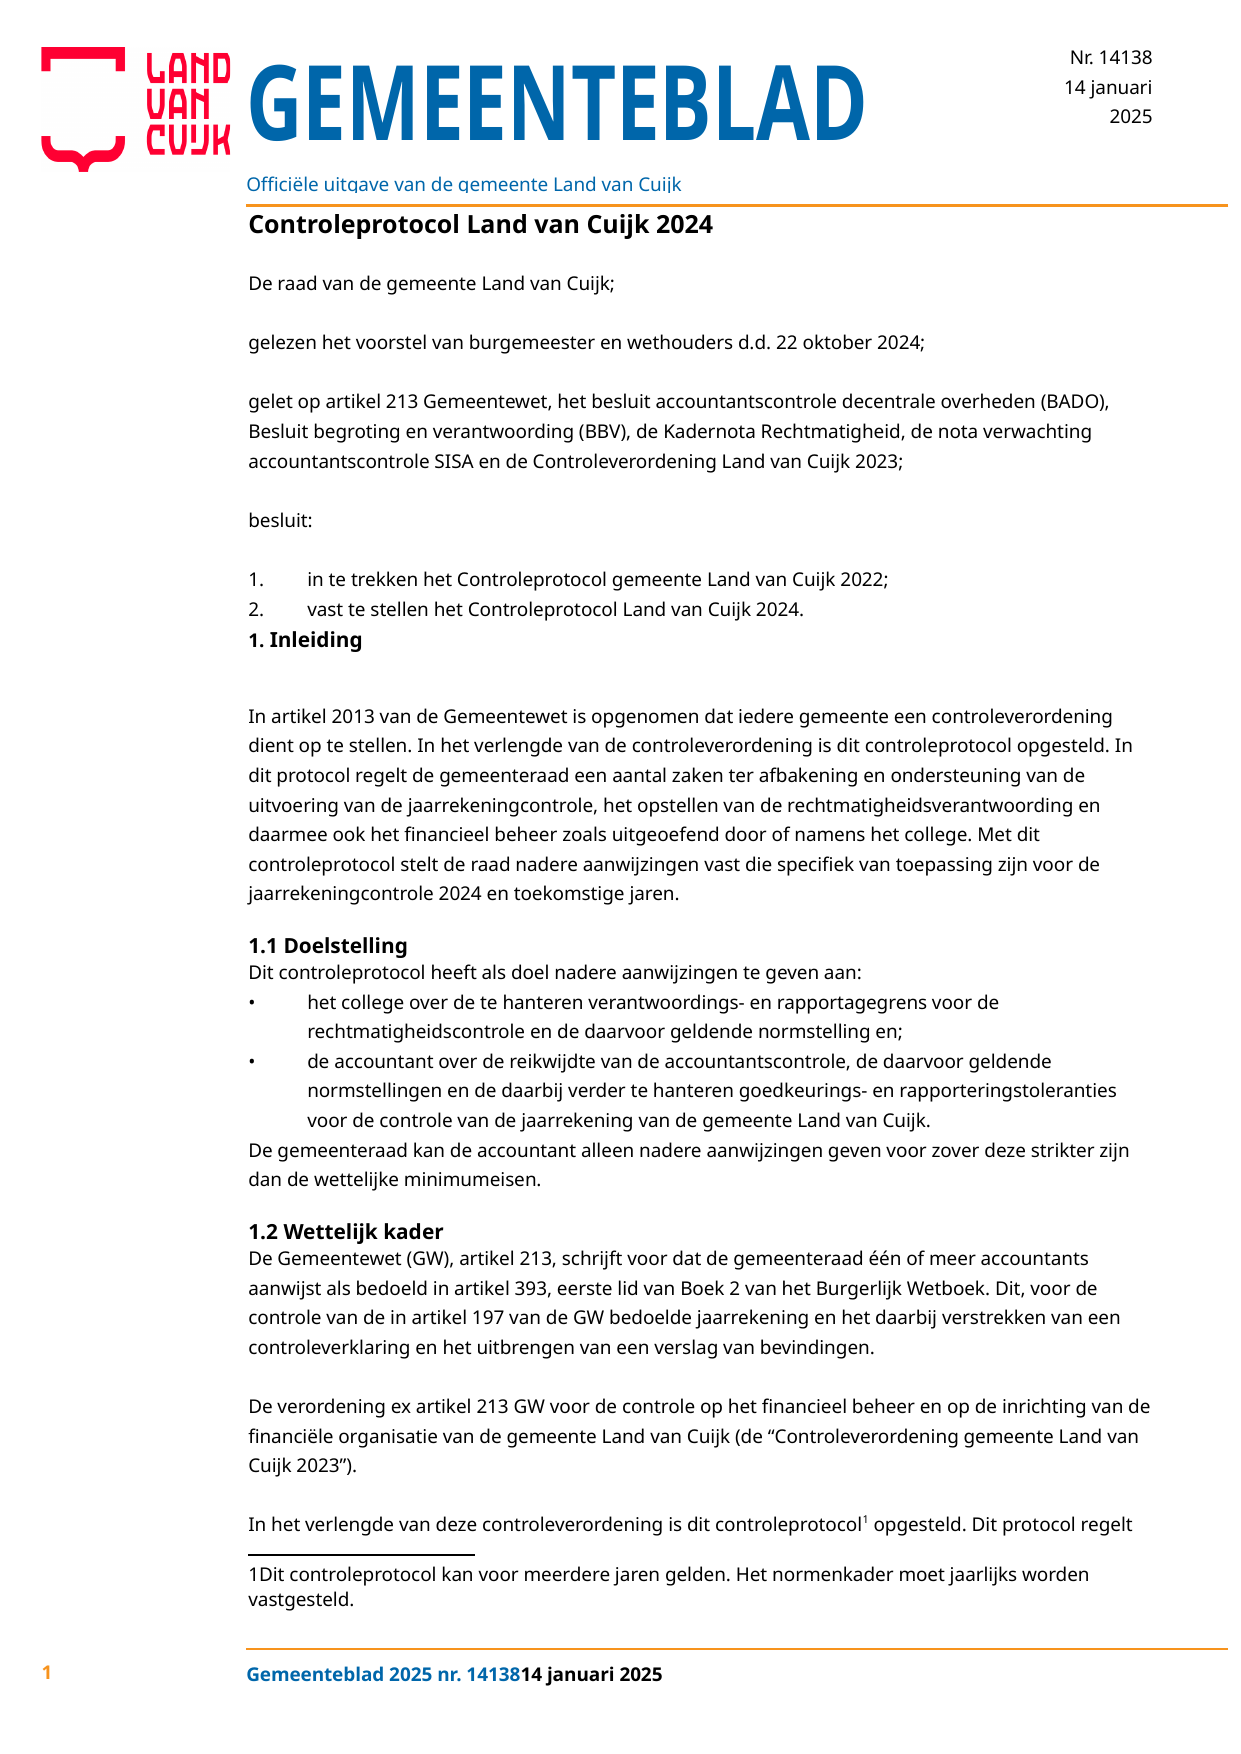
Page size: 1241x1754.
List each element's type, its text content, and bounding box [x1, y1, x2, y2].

text De gemeenteraad kan de accountant alleen nadere aanwijzingen geven voor zover deze strikter zijn dan de wettelijke minimumeisen. [248, 1137, 1152, 1192]
text Dit controleprotocol heeft als doel nadere aanwijzingen te geven aan: [248, 959, 1152, 985]
text In het verlengde van deze controleverordening is dit controleprotocol opgesteld. Dit protocol regelt [248, 1512, 1152, 1537]
list in te trekken het Controleprotocol gemeente Land van Cuijk 2022; [248, 566, 1152, 592]
text De raad van de gemeente Land van Cuijk; [248, 270, 1152, 296]
list het college over de te hanteren verantwoordings- en rapportagegrens voor de rechtmatigheidscontrole en de daarvoor geldende normstelling en; [248, 989, 1152, 1044]
text De Gemeentewet (GW), artikel 213, schrijft voor dat de gemeenteraad één of meer accountants aanwijst als bedoeld in artikel 393, eerste lid van Boek 2 van het Burgerlijk Wetboek. Dit, voor de controle van de in artikel 197 van de GW bedoelde jaarrekening en het daarbij verstrekken van een controleverklaring en het uitbrengen van een verslag van bevindingen. [248, 1245, 1152, 1360]
text besluit: [248, 507, 1152, 533]
text In artikel 2013 van de Gemeentewet is opgenomen dat iedere gemeente een controleverordening dient op te stellen. In het verlengde van de controleverordening is dit controleprotocol opgesteld. In dit protocol regelt de gemeenteraad een aantal zaken ter afbakening en ondersteuning van de uitvoering van de jaarrekeningcontrole, het opstellen van de rechtmatigheidsverantwoording en daarmee ook het financieel beheer zoals uitgeoefend door of namens het college. Met dit controleprotocol stelt de raad nadere aanwijzingen vast die specifiek van toepassing zijn voor de jaarrekeningcontrole 2024 en toekomstige jaren. [248, 703, 1152, 906]
text gelet op artikel 213 Gemeentewet, het besluit accountantscontrole decentrale overheden (BADO), Besluit begroting en verantwoording (BBV), de Kadernota Rechtmatigheid, de nota verwachting accountantscontrole SISA en de Controleverordening Land van Cuijk 2023; [248, 389, 1152, 473]
text Controleprotocol Land van Cuijk 2024 [248, 207, 1152, 241]
text Dit controleprotocol kan voor meerdere jaren gelden. Het normenkader moet jaarlijks worden vastgesteld. [248, 1561, 1152, 1612]
text gelezen het voorstel van burgemeester en wethouders d.d. 22 oktober 2024; [248, 329, 1152, 355]
text 1. Inleiding [248, 625, 1152, 654]
text 1.1 Doelstelling [248, 931, 1152, 959]
text 1.2 Wettelijk kader [248, 1217, 1152, 1245]
list vast te stellen het Controleprotocol Land van Cuijk 2024. [248, 596, 1152, 621]
picture [41, 47, 231, 172]
text De verordening ex artikel 213 GW voor de controle op het financieel beheer en op de inrichting van de financiële organisatie van de gemeente Land van Cuijk (de “Controleverordening gemeente Land van Cuijk 2023”). [248, 1393, 1152, 1478]
list de accountant over de reikwijdte van de accountantscontrole, de daarvoor geldende normstellingen en de daarbij verder te hanteren goedkeurings- en rapporteringstoleranties voor de controle van de jaarrekening van de gemeente Land van Cuijk. [248, 1048, 1152, 1133]
